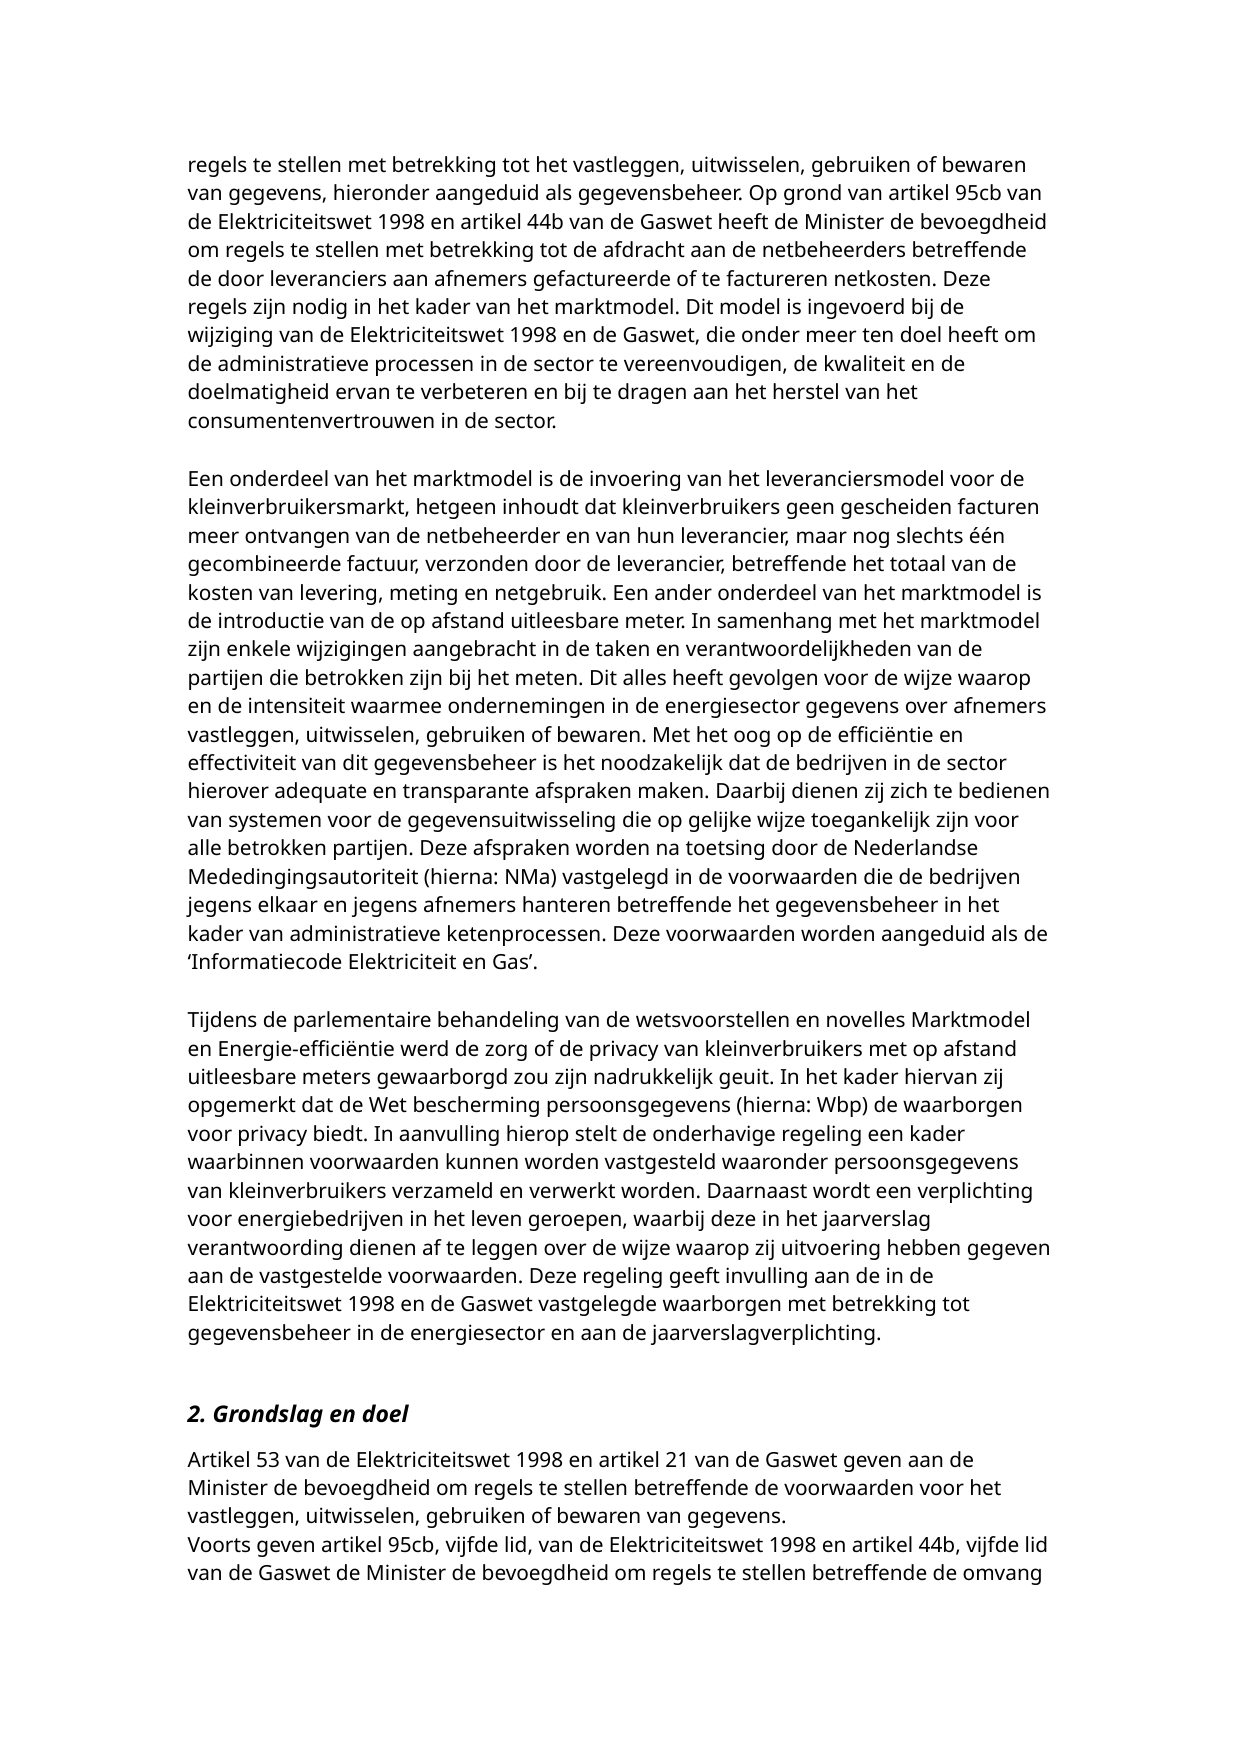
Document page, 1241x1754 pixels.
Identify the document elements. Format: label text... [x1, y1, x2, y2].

text regels te stellen met betrekking tot het vastleggen, uitwisselen, gebruiken of bewaren van gegevens, hieronder aangeduid als gegevensbeheer. Op grond van artikel 95cb van de Elektriciteitswet 1998 en artikel 44b van de Gaswet heeft de Minister de bevoegdheid om regels te stellen met betrekking tot de afdracht aan de netbeheerders betreffende de door leveranciers aan afnemers gefactureerde of te factureren netkosten. Deze regels zijn nodig in het kader van het marktmodel. Dit model is ingevoerd bij de wijziging van de Elektriciteitswet 1998 en de Gaswet, die onder meer ten doel heeft om de administratieve processen in de sector te vereenvoudigen, de kwaliteit en de doelmatigheid ervan te verbeteren en bij te dragen aan het herstel van het consumentenvertrouwen in de sector. [187, 150, 1053, 434]
text Voorts geven artikel 95cb, vijfde lid, van de Elektriciteitswet 1998 en artikel 44b, vijfde lid van de Gaswet de Minister de bevoegdheid om regels te stellen betreffende de omvang [187, 1530, 1053, 1587]
subtitle 2. Grondslag en doel [187, 1398, 1053, 1430]
text Een onderdeel van het marktmodel is de invoering van het leveranciersmodel voor de kleinverbruikersmarkt, hetgeen inhoudt dat kleinverbruikers geen gescheiden facturen meer ontvangen van de netbeheerder en van hun leverancier, maar nog slechts één gecombineerde factuur, verzonden door de leverancier, betreffende het totaal van de kosten van levering, meting en netgebruik. Een ander onderdeel van het marktmodel is de introductie van de op afstand uitleesbare meter. In samenhang met het marktmodel zijn enkele wijzigingen aangebracht in de taken en verantwoordelijkheden van de partijen die betrokken zijn bij het meten. Dit alles heeft gevolgen voor de wijze waarop en de intensiteit waarmee ondernemingen in de energiesector gegevens over afnemers vastleggen, uitwisselen, gebruiken of bewaren. Met het oog op de efficiëntie en effectiviteit van dit gegevensbeheer is het noodzakelijk dat de bedrijven in de sector hierover adequate en transparante afspraken maken. Daarbij dienen zij zich te bedienen van systemen voor de gegevensuitwisseling die op gelijke wijze toegankelijk zijn voor alle betrokken partijen. Deze afspraken worden na toetsing door de Nederlandse Mededingingsautoriteit (hierna: NMa) vastgelegd in de voorwaarden die de bedrijven jegens elkaar en jegens afnemers hanteren betreffende het gegevensbeheer in het kader van administratieve ketenprocessen. Deze voorwaarden worden aangeduid als de ‘Informatiecode Elektriciteit en Gas’. [187, 464, 1053, 976]
text Tijdens de parlementaire behandeling van de wetsvoorstellen en novelles Marktmodel en Energie-efficiëntie werd de zorg of de privacy van kleinverbruikers met op afstand uitleesbare meters gewaarborgd zou zijn nadrukkelijk geuit. In het kader hiervan zij opgemerkt dat de Wet bescherming persoonsgegevens (hierna: Wbp) de waarborgen voor privacy biedt. In aanvulling hierop stelt de onderhavige regeling een kader waarbinnen voorwaarden kunnen worden vastgesteld waaronder persoonsgegevens van kleinverbruikers verzameld en verwerkt worden. Daarnaast wordt een verplichting voor energiebedrijven in het leven geroepen, waarbij deze in het jaarverslag verantwoording dienen af te leggen over de wijze waarop zij uitvoering hebben gegeven aan de vastgestelde voorwaarden. Deze regeling geeft invulling aan de in de Elektriciteitswet 1998 en de Gaswet vastgelegde waarborgen met betrekking tot gegevensbeheer in de energiesector en aan de jaarverslagverplichting. [187, 1005, 1053, 1346]
text Artikel 53 van de Elektriciteitswet 1998 en artikel 21 van de Gaswet geven aan de Minister de bevoegdheid om regels te stellen betreffende de voorwaarden voor het vastleggen, uitwisselen, gebruiken of bewaren van gegevens. [187, 1445, 1053, 1530]
